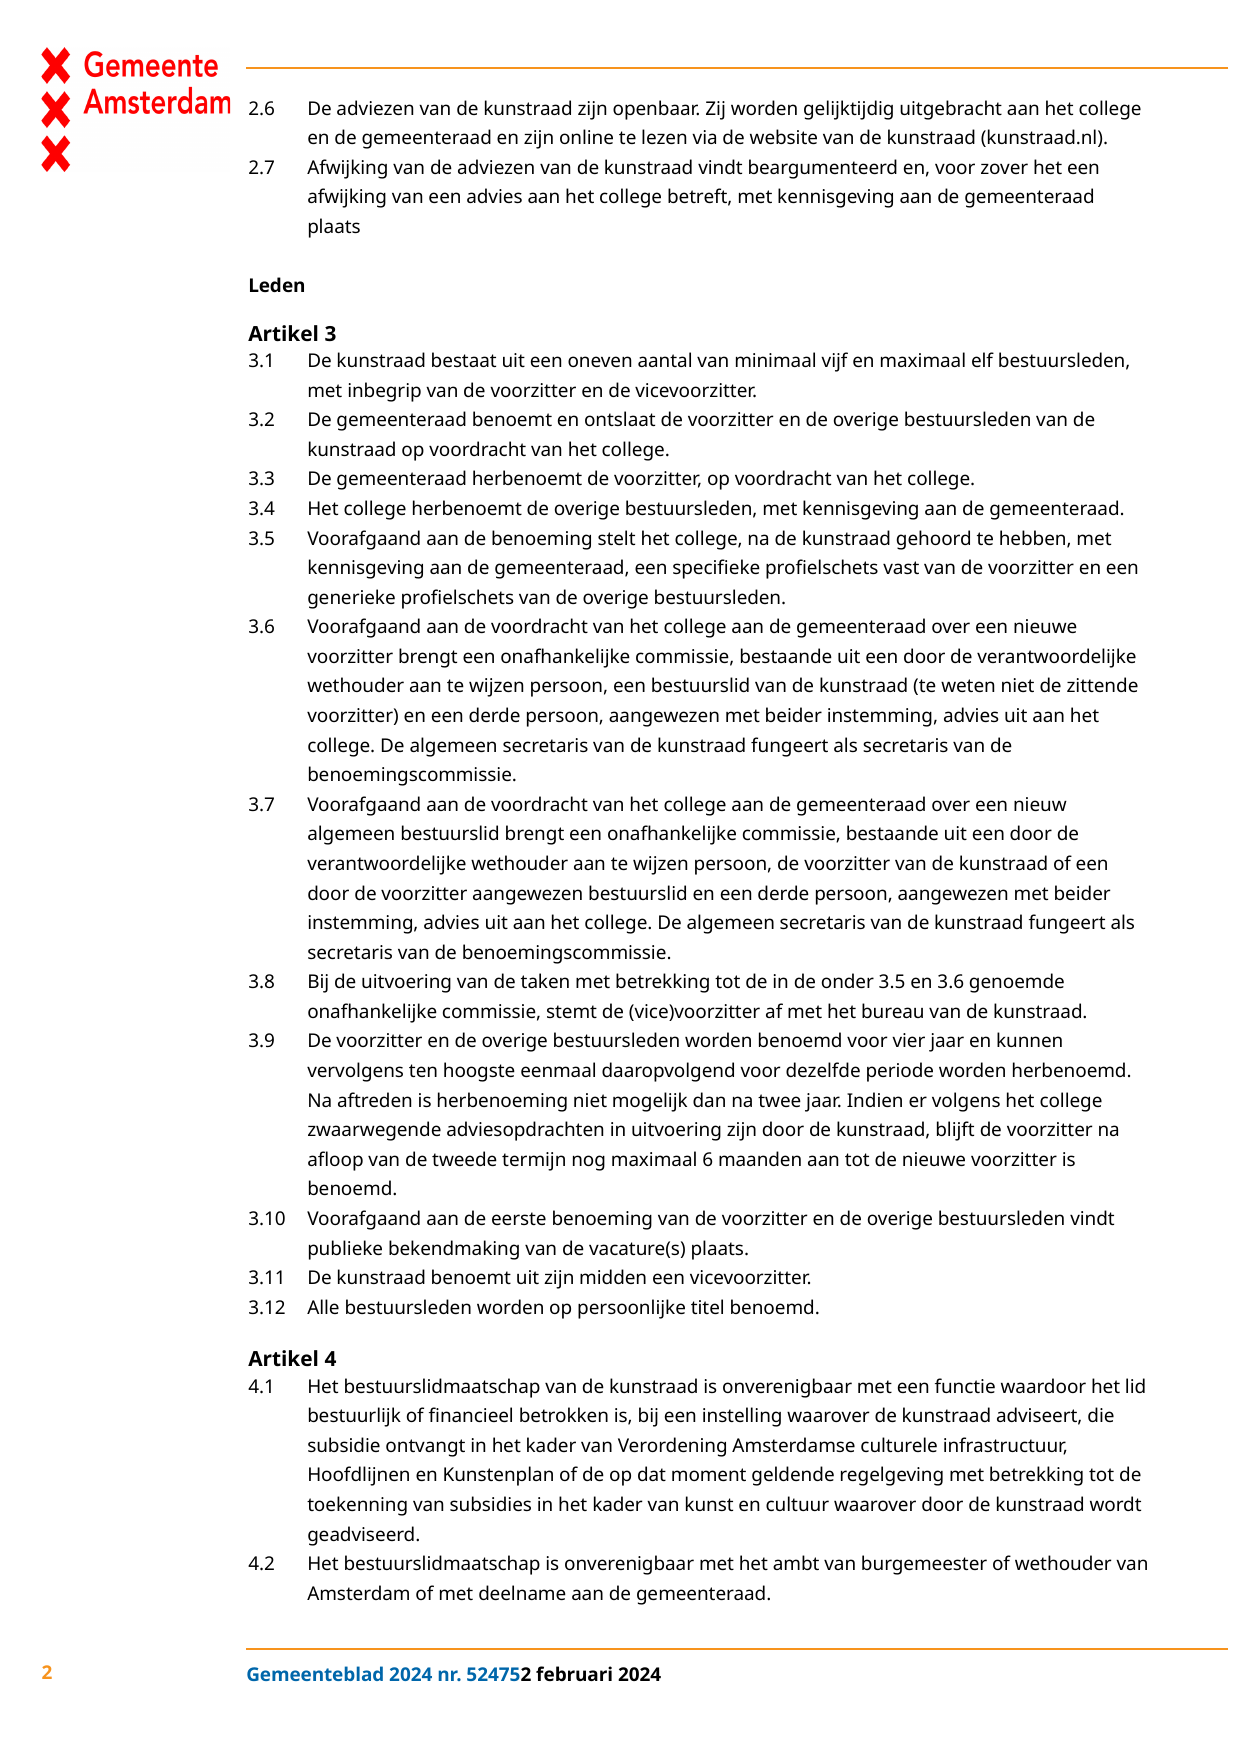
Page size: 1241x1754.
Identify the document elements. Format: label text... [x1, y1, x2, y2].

list De kunstraad benoemt uit zijn midden een vicevoorzitter. [248, 1264, 1152, 1290]
list De gemeenteraad herbenoemt de voorzitter, op voordracht van het college. [248, 466, 1152, 491]
list Voorafgaand aan de voordracht van het college aan de gemeenteraad over een nieuw algemeen bestuurslid brengt een onafhankelijke commissie, bestaande uit een door de verantwoordelijke wethouder aan te wijzen persoon, de voorzitter van de kunstraad of een door de voorzitter aangewezen bestuurslid en een derde persoon, aangewezen met beider instemming, advies uit aan het college. De algemeen secretaris van de kunstraad fungeert als secretaris van de benoemingscommissie. [248, 791, 1152, 965]
list De voorzitter en de overige bestuursleden worden benoemd voor vier jaar en kunnen vervolgens ten hoogste eenmaal daaropvolgend voor dezelfde periode worden herbenoemd. Na aftreden is herbenoeming niet mogelijk dan na twee jaar. Indien er volgens het college zwaarwegende adviesopdrachten in uitvoering zijn door de kunstraad, blijft de voorzitter na afloop van de tweede termijn nog maximaal 6 maanden aan tot de nieuwe voorzitter is benoemd. [248, 1028, 1152, 1201]
list Voorafgaand aan de voordracht van het college aan de gemeenteraad over een nieuwe voorzitter brengt een onafhankelijke commissie, bestaande uit een door de verantwoordelijke wethouder aan te wijzen persoon, een bestuurslid van de kunstraad (te weten niet de zittende voorzitter) en een derde persoon, aangewezen met beider instemming, advies uit aan het college. De algemeen secretaris van de kunstraad fungeert als secretaris van de benoemingscommissie. [248, 613, 1152, 787]
list Bij de uitvoering van de taken met betrekking tot de in de onder 3.5 en 3.6 genoemde onafhankelijke commissie, stemt de (vice)voorzitter af met het bureau van de kunstraad. [248, 968, 1152, 1024]
list Het bestuurslidmaatschap van de kunstraad is onverenigbaar met een functie waardoor het lid bestuurlijk of financieel betrokken is, bij een instelling waarover de kunstraad adviseert, die subsidie ontvangt in het kader van Verordening Amsterdamse culturele infrastructuur, Hoofdlijnen en Kunstenplan of de op dat moment geldende regelgeving met betrekking tot de toekenning van subsidies in het kader van kunst en cultuur waarover door de kunstraad wordt geadviseerd. [248, 1373, 1152, 1546]
picture [41, 47, 231, 172]
list De kunstraad bestaat uit een oneven aantal van minimaal vijf en maximaal elf bestuursleden, met inbegrip van de voorzitter en de vicevoorzitter. [248, 347, 1152, 403]
text Artikel 4 [248, 1344, 1152, 1373]
list Voorafgaand aan de benoeming stelt het college, na de kunstraad gehoord te hebben, met kennisgeving aan de gemeenteraad, een specifieke profielschets vast van de voorzitter en een generieke profielschets van de overige bestuursleden. [248, 525, 1152, 610]
list Het college herbenoemt de overige bestuursleden, met kennisgeving aan de gemeenteraad. [248, 495, 1152, 521]
list Afwijking van de adviezen van de kunstraad vindt beargumenteerd en, voor zover het een afwijking van een advies aan het college betreft, met kennisgeving aan de gemeenteraad plaats [248, 154, 1152, 239]
list Alle bestuursleden worden op persoonlijke titel benoemd. [248, 1294, 1152, 1320]
list Voorafgaand aan de eerste benoeming van de voorzitter en de overige bestuursleden vindt publieke bekendmaking van de vacature(s) plaats. [248, 1205, 1152, 1261]
text Leden [248, 272, 1152, 298]
text Artikel 3 [248, 319, 1152, 347]
list Het bestuurslidmaatschap is onverenigbaar met het ambt van burgemeester of wethouder van Amsterdam of met deelname aan de gemeenteraad. [248, 1550, 1152, 1606]
list De adviezen van de kunstraad zijn openbaar. Zij worden gelijktijdig uitgebracht aan het college en de gemeenteraad en zijn online te lezen via de website van de kunstraad (kunstraad.nl). [248, 95, 1152, 150]
list De gemeenteraad benoemt en ontslaat de voorzitter en de overige bestuursleden van de kunstraad op voordracht van het college. [248, 406, 1152, 462]
